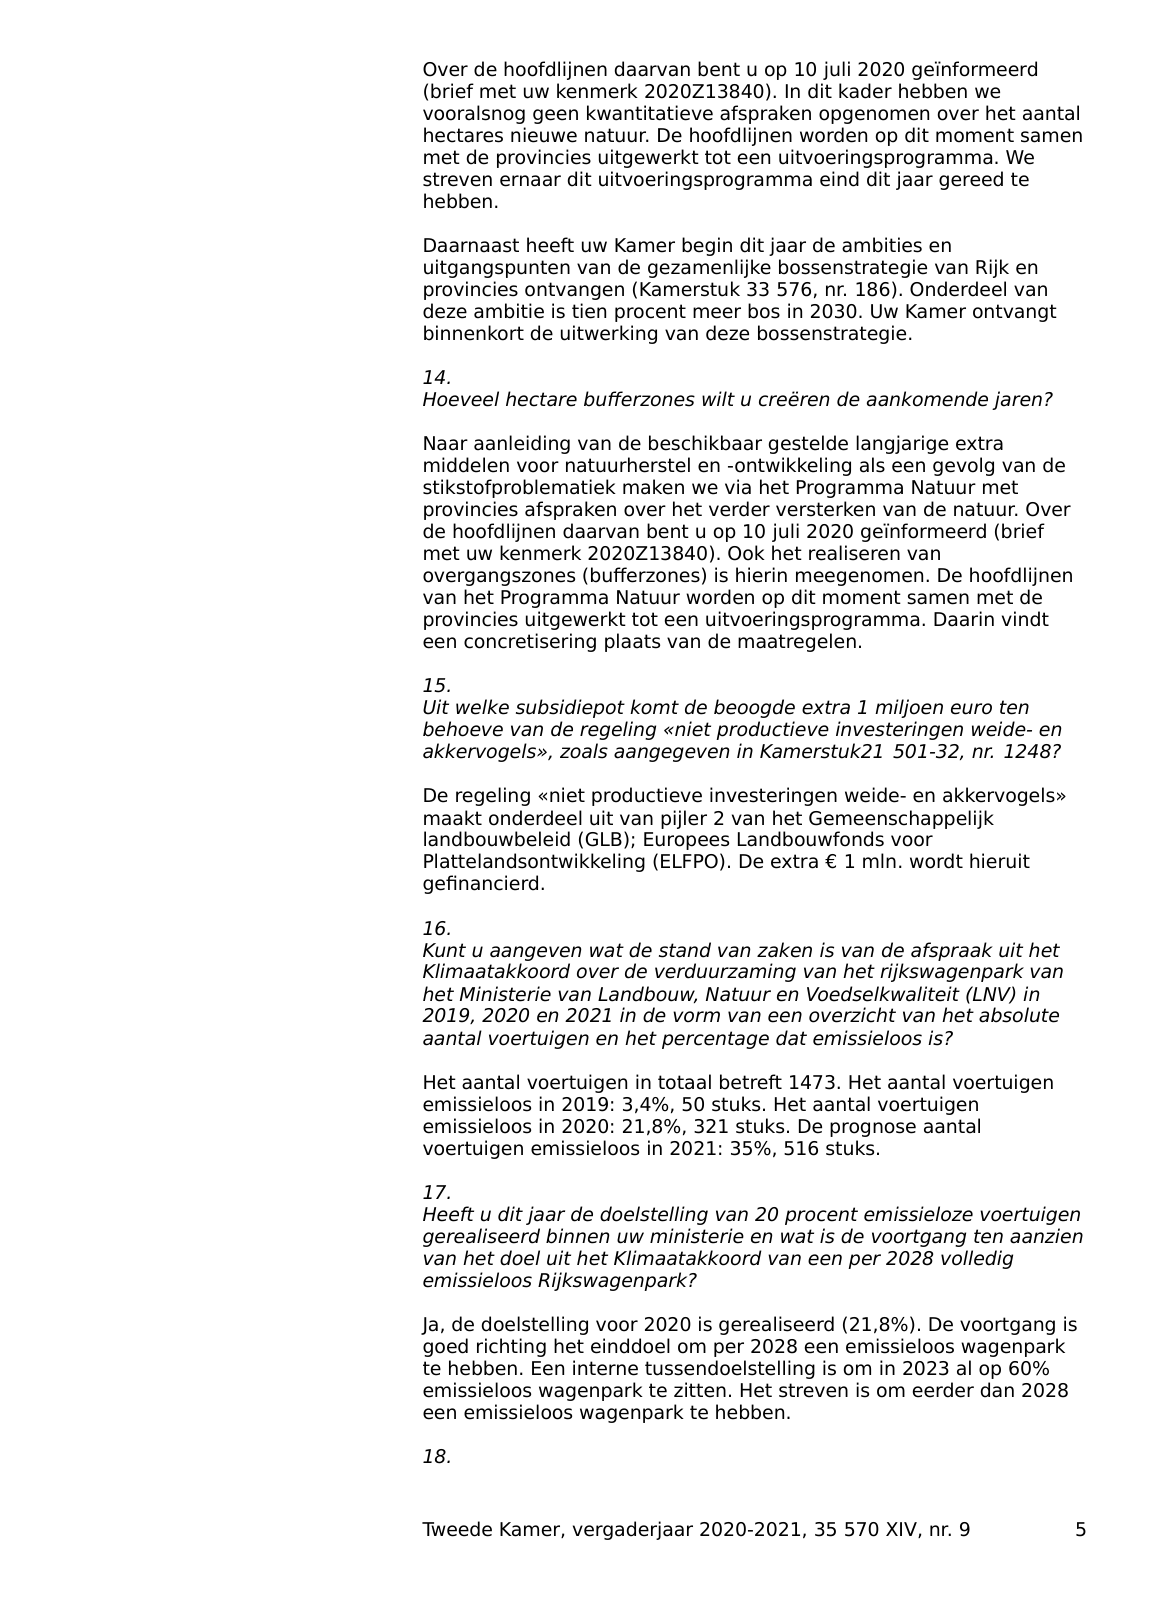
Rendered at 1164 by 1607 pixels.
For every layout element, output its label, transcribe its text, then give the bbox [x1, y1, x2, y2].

text Uit welke subsidiepot komt de beoogde extra 1 miljoen euro ten behoeve van de regeling «niet productieve investeringen weide- en akkervogels», zoals aangegeven in Kamerstuk21 501-32, nr. 1248? [422, 697, 1087, 763]
text De regeling «niet productieve investeringen weide- en akkervogels» maakt onderdeel uit van pijler 2 van het Gemeenschappelijk landbouwbeleid (GLB); Europees Landbouwfonds voor Plattelandsontwikkeling (ELFPO). De extra € 1 mln. wordt hieruit gefinancierd. [422, 785, 1087, 895]
text Over de hoofdlijnen daarvan bent u op 10 juli 2020 geïnformeerd (brief met uw kenmerk 2020Z13840). In dit kader hebben we vooralsnog geen kwantitatieve afspraken opgenomen over het aantal hectares nieuwe natuur. De hoofdlijnen worden op dit moment samen met de provincies uitgewerkt tot een uitvoeringsprogramma. We streven ernaar dit uitvoeringsprogramma eind dit jaar gereed te hebben. [422, 59, 1087, 213]
text Heeft u dit jaar de doelstelling van 20 procent emissieloze voertuigen gerealiseerd binnen uw ministerie en wat is de voortgang ten aanzien van het doel uit het Klimaatakkoord van een per 2028 volledig emissieloos Rijkswagenpark? [422, 1204, 1087, 1292]
text 15. [422, 675, 1087, 697]
text Naar aanleiding van de beschikbaar gestelde langjarige extra middelen voor natuurherstel en -ontwikkeling als een gevolg van de stikstofproblematiek maken we via het Programma Natuur met provincies afspraken over het verder versterken van de natuur. Over de hoofdlijnen daarvan bent u op 10 juli 2020 geïnformeerd (brief met uw kenmerk 2020Z13840). Ook het realiseren van overgangszones (bufferzones) is hierin meegenomen. De hoofdlijnen van het Programma Natuur worden op dit moment samen met de provincies uitgewerkt tot een uitvoeringsprogramma. Daarin vindt een concretisering plaats van de maatregelen. [422, 433, 1087, 653]
text Daarnaast heeft uw Kamer begin dit jaar de ambities en uitgangspunten van de gezamenlijke bossenstrategie van Rijk en provincies ontvangen (Kamerstuk 33 576, nr. 186). Onderdeel van deze ambitie is tien procent meer bos in 2030. Uw Kamer ontvangt binnenkort de uitwerking van deze bossenstrategie. [422, 235, 1087, 345]
text Hoeveel hectare bufferzones wilt u creëren de aankomende jaren? [422, 389, 1087, 411]
text 16. [422, 917, 1087, 939]
text 14. [422, 367, 1087, 389]
text 17. [422, 1182, 1087, 1204]
text Het aantal voertuigen in totaal betreft 1473. Het aantal voertuigen emissieloos in 2019: 3,4%, 50 stuks. Het aantal voertuigen emissieloos in 2020: 21,8%, 321 stuks. De prognose aantal voertuigen emissieloos in 2021: 35%, 516 stuks. [422, 1072, 1087, 1159]
text Ja, de doelstelling voor 2020 is gerealiseerd (21,8%). De voortgang is goed richting het einddoel om per 2028 een emissieloos wagenpark te hebben. Een interne tussendoelstelling is om in 2023 al op 60% emissieloos wagenpark te zitten. Het streven is om eerder dan 2028 een emissieloos wagenpark te hebben. [422, 1314, 1087, 1424]
text Kunt u aangeven wat de stand van zaken is van de afspraak uit het Klimaatakkoord over de verduurzaming van het rijkswagenpark van het Ministerie van Landbouw, Natuur en Voedselkwaliteit (LNV) in 2019, 2020 en 2021 in de vorm van een overzicht van het absolute aantal voertuigen en het percentage dat emissieloos is? [422, 939, 1087, 1049]
text 18. [422, 1446, 1087, 1468]
